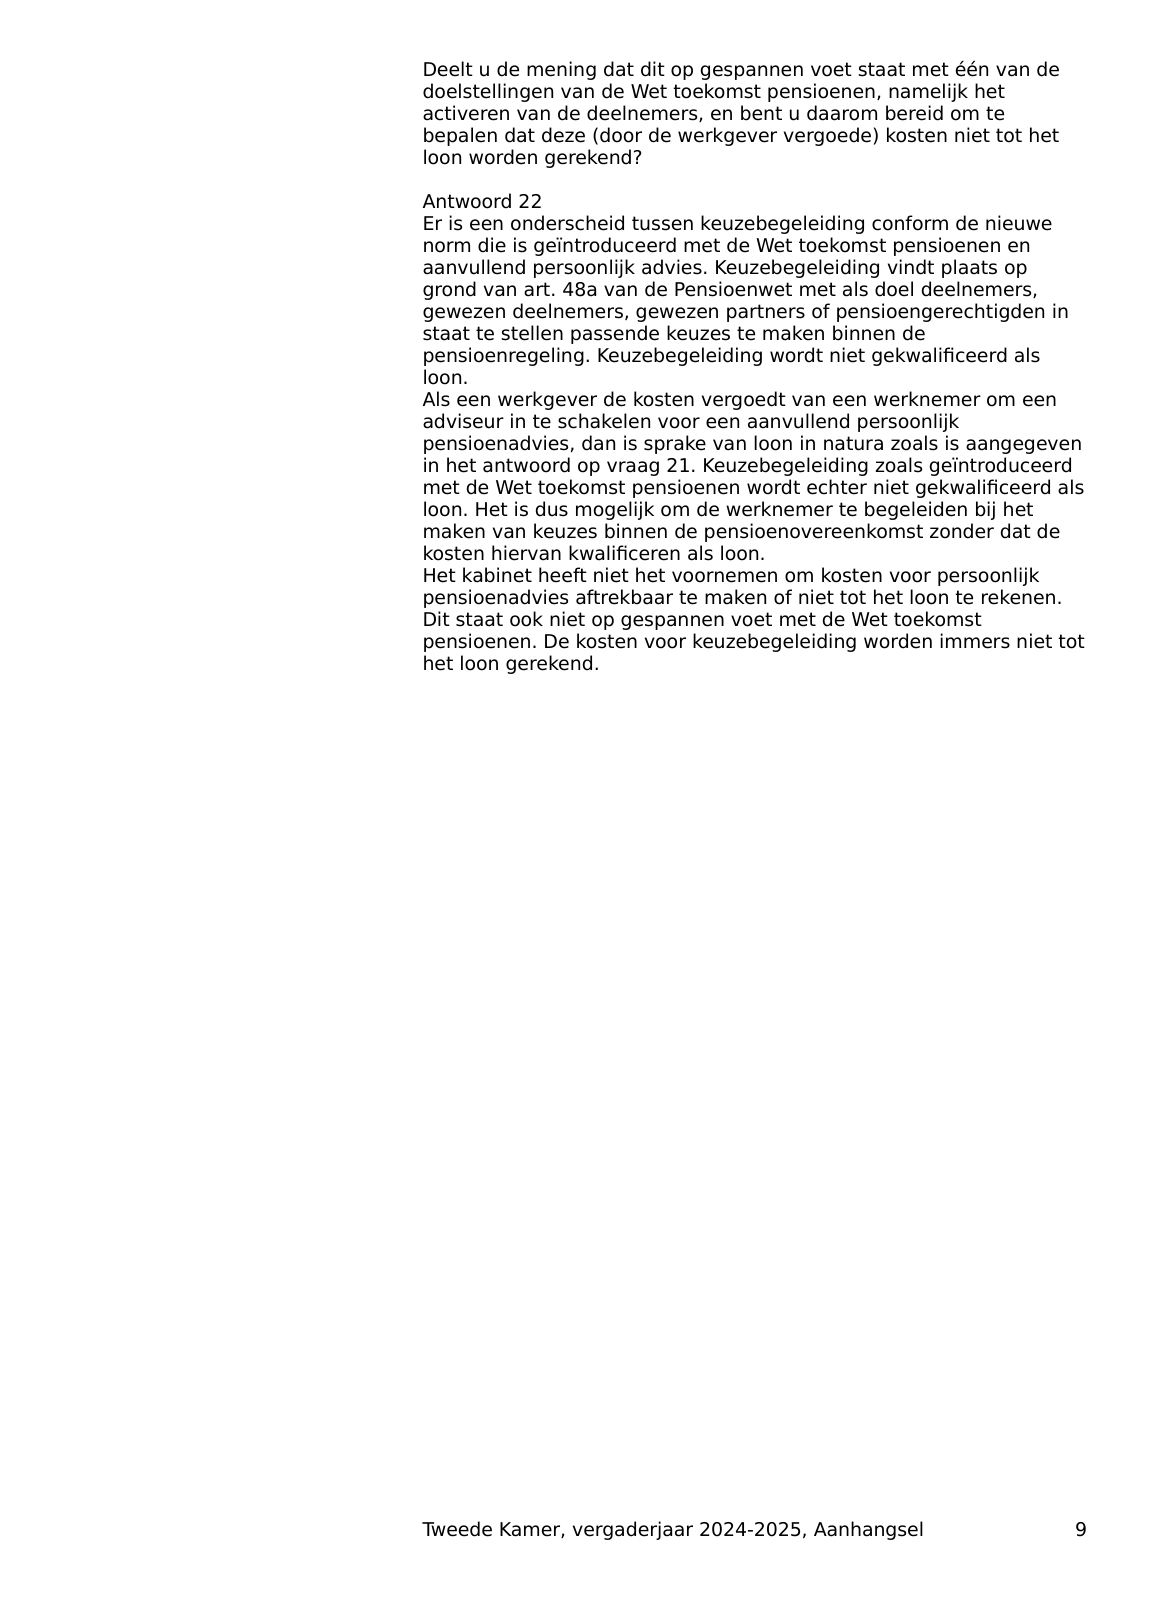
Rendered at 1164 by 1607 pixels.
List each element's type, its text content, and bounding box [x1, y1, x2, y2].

text Als een werkgever de kosten vergoedt van een werknemer om een adviseur in te schakelen voor een aanvullend persoonlijk pensioenadvies, dan is sprake van loon in natura zoals is aangegeven in het antwoord op vraag 21. Keuzebegeleiding zoals geïntroduceerd met de Wet toekomst pensioenen wordt echter niet gekwalificeerd als loon. Het is dus mogelijk om de werknemer te begeleiden bij het maken van keuzes binnen de pensioenovereenkomst zonder dat de kosten hiervan kwalificeren als loon. [422, 389, 1087, 565]
text Antwoord 22 [422, 191, 1087, 213]
text Deelt u de mening dat dit op gespannen voet staat met één van de doelstellingen van de Wet toekomst pensioenen, namelijk het activeren van de deelnemers, en bent u daarom bereid om te bepalen dat deze (door de werkgever vergoede) kosten niet tot het loon worden gerekend? [422, 59, 1087, 169]
text Er is een onderscheid tussen keuzebegeleiding conform de nieuwe norm die is geïntroduceerd met de Wet toekomst pensioenen en aanvullend persoonlijk advies. Keuzebegeleiding vindt plaats op grond van art. 48a van de Pensioenwet met als doel deelnemers, gewezen deelnemers, gewezen partners of pensioengerechtigden in staat te stellen passende keuzes te maken binnen de pensioenregeling. Keuzebegeleiding wordt niet gekwalificeerd als loon. [422, 213, 1087, 389]
text Het kabinet heeft niet het voornemen om kosten voor persoonlijk pensioenadvies aftrekbaar te maken of niet tot het loon te rekenen. Dit staat ook niet op gespannen voet met de Wet toekomst pensioenen. De kosten voor keuzebegeleiding worden immers niet tot het loon gerekend. [422, 565, 1087, 675]
